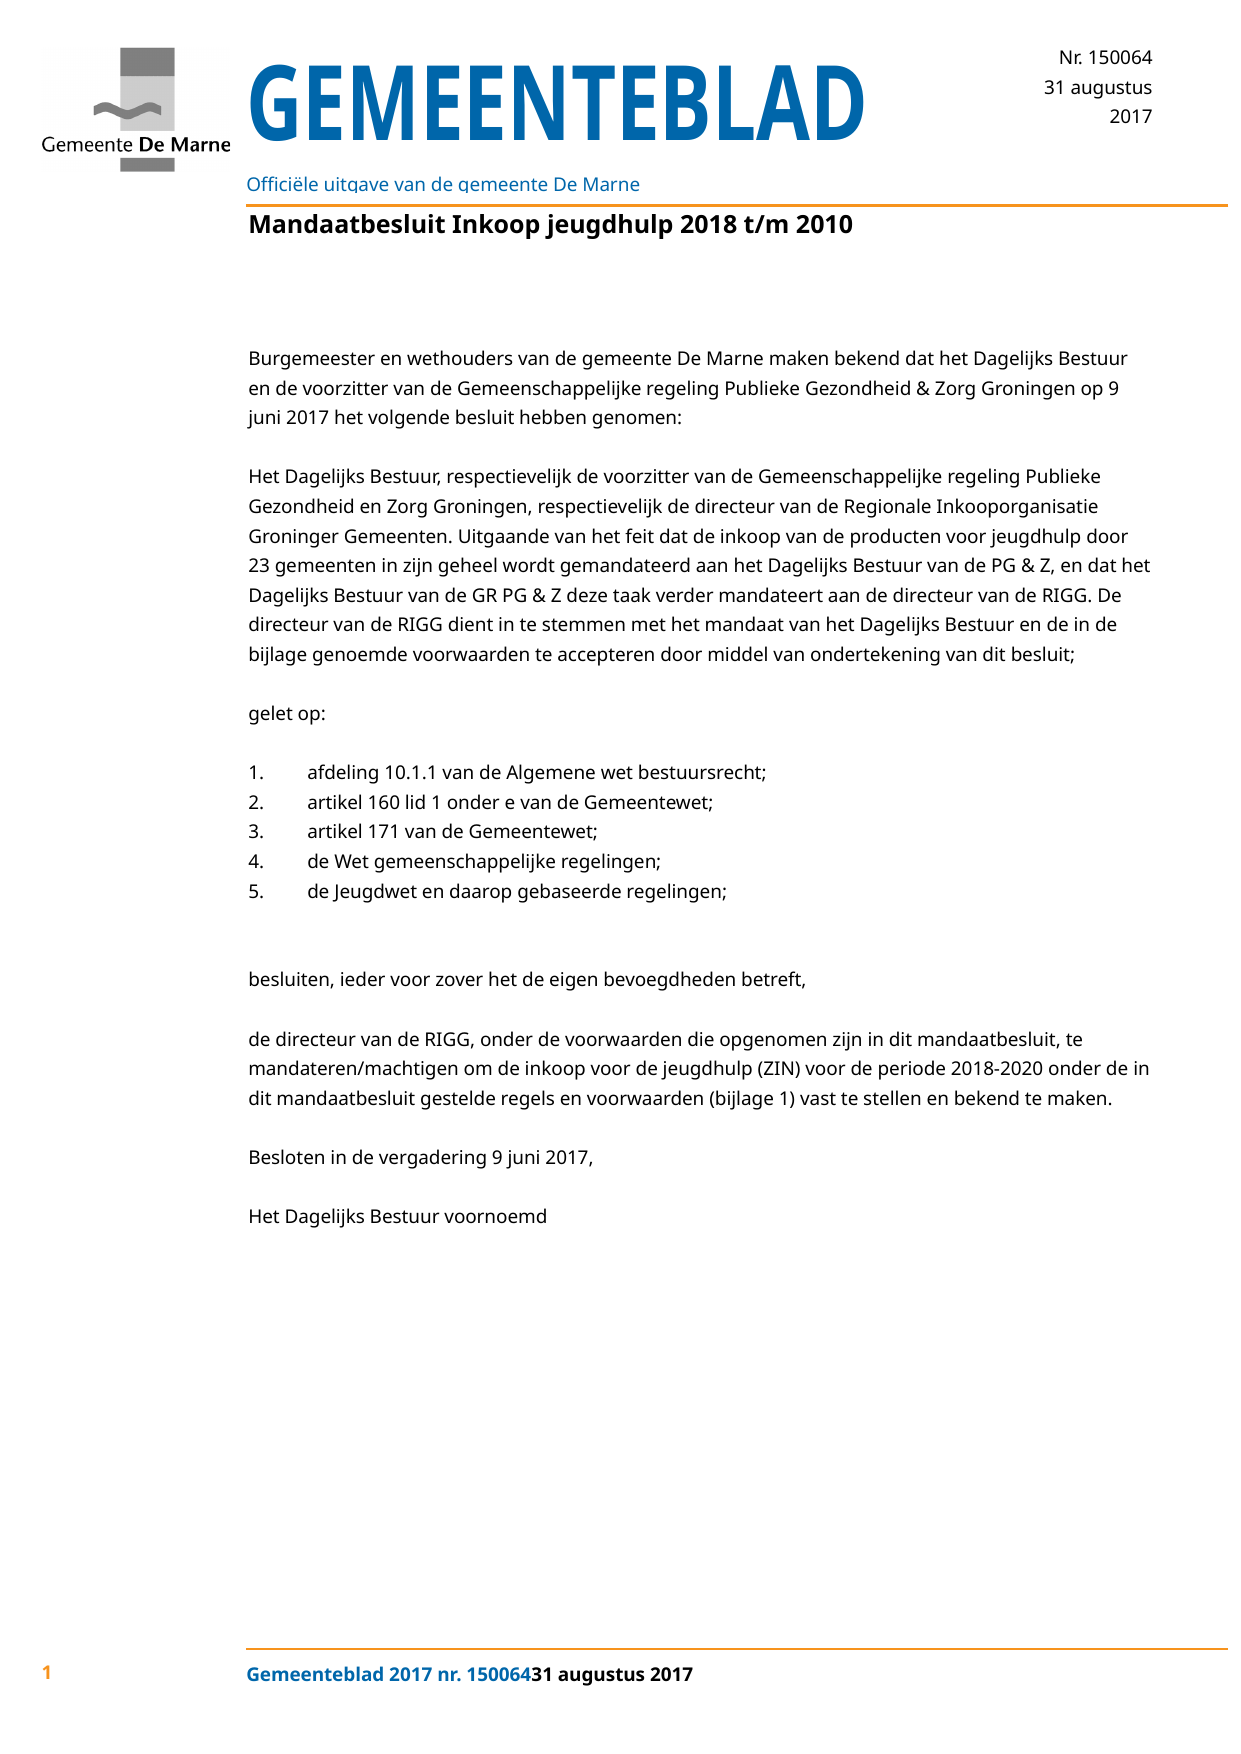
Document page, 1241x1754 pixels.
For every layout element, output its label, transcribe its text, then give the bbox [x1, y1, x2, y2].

list afdeling 10.1.1 van de Algemene wet bestuursrecht; [248, 759, 1152, 785]
list artikel 171 van de Gemeentewet; [248, 819, 1152, 844]
text Het Dagelijks Bestuur, respectievelijk de voorzitter van de Gemeenschappelijke regeling Publieke Gezondheid en Zorg Groningen, respectievelijk de directeur van de Regionale Inkooporganisatie Groninger Gemeenten. Uitgaande van het feit dat de inkoop van de producten voor jeugdhulp door 23 gemeenten in zijn geheel wordt gemandateerd aan het Dagelijks Bestuur van de PG & Z, en dat het Dagelijks Bestuur van de GR PG & Z deze taak verder mandateert aan de directeur van de RIGG. De directeur van de RIGG dient in te stemmen met het mandaat van het Dagelijks Bestuur en de in de bijlage genoemde voorwaarden te accepteren door middel van ondertekening van dit besluit; [248, 464, 1152, 667]
text Het Dagelijks Bestuur voornoemd [248, 1203, 1152, 1229]
list artikel 160 lid 1 onder e van de Gemeentewet; [248, 789, 1152, 815]
text Besloten in de vergadering 9 juni 2017, [248, 1144, 1152, 1170]
text Burgemeester en wethouders van de gemeente De Marne maken bekend dat het Dagelijks Bestuur en de voorzitter van de Gemeenschappelijke regeling Publieke Gezondheid & Zorg Groningen op 9 juni 2017 het volgende besluit hebben genomen: [248, 345, 1152, 430]
list de Wet gemeenschappelijke regelingen; [248, 848, 1152, 874]
text gelet op: [248, 700, 1152, 726]
picture [41, 47, 231, 172]
list de Jeugdwet en daarop gebaseerde regelingen; [248, 878, 1152, 903]
text Mandaatbesluit Inkoop jeugdhulp 2018 t/m 2010 [248, 207, 1152, 241]
text besluiten, ieder voor zover het de eigen bevoegdheden betreft, [248, 967, 1152, 992]
text de directeur van de RIGG, onder de voorwaarden die opgenomen zijn in dit mandaatbesluit, te mandateren/machtigen om de inkoop voor de jeugdhulp (ZIN) voor de periode 2018-2020 onder de in dit mandaatbesluit gestelde regels en voorwaarden (bijlage 1) vast te stellen en bekend te maken. [248, 1026, 1152, 1111]
